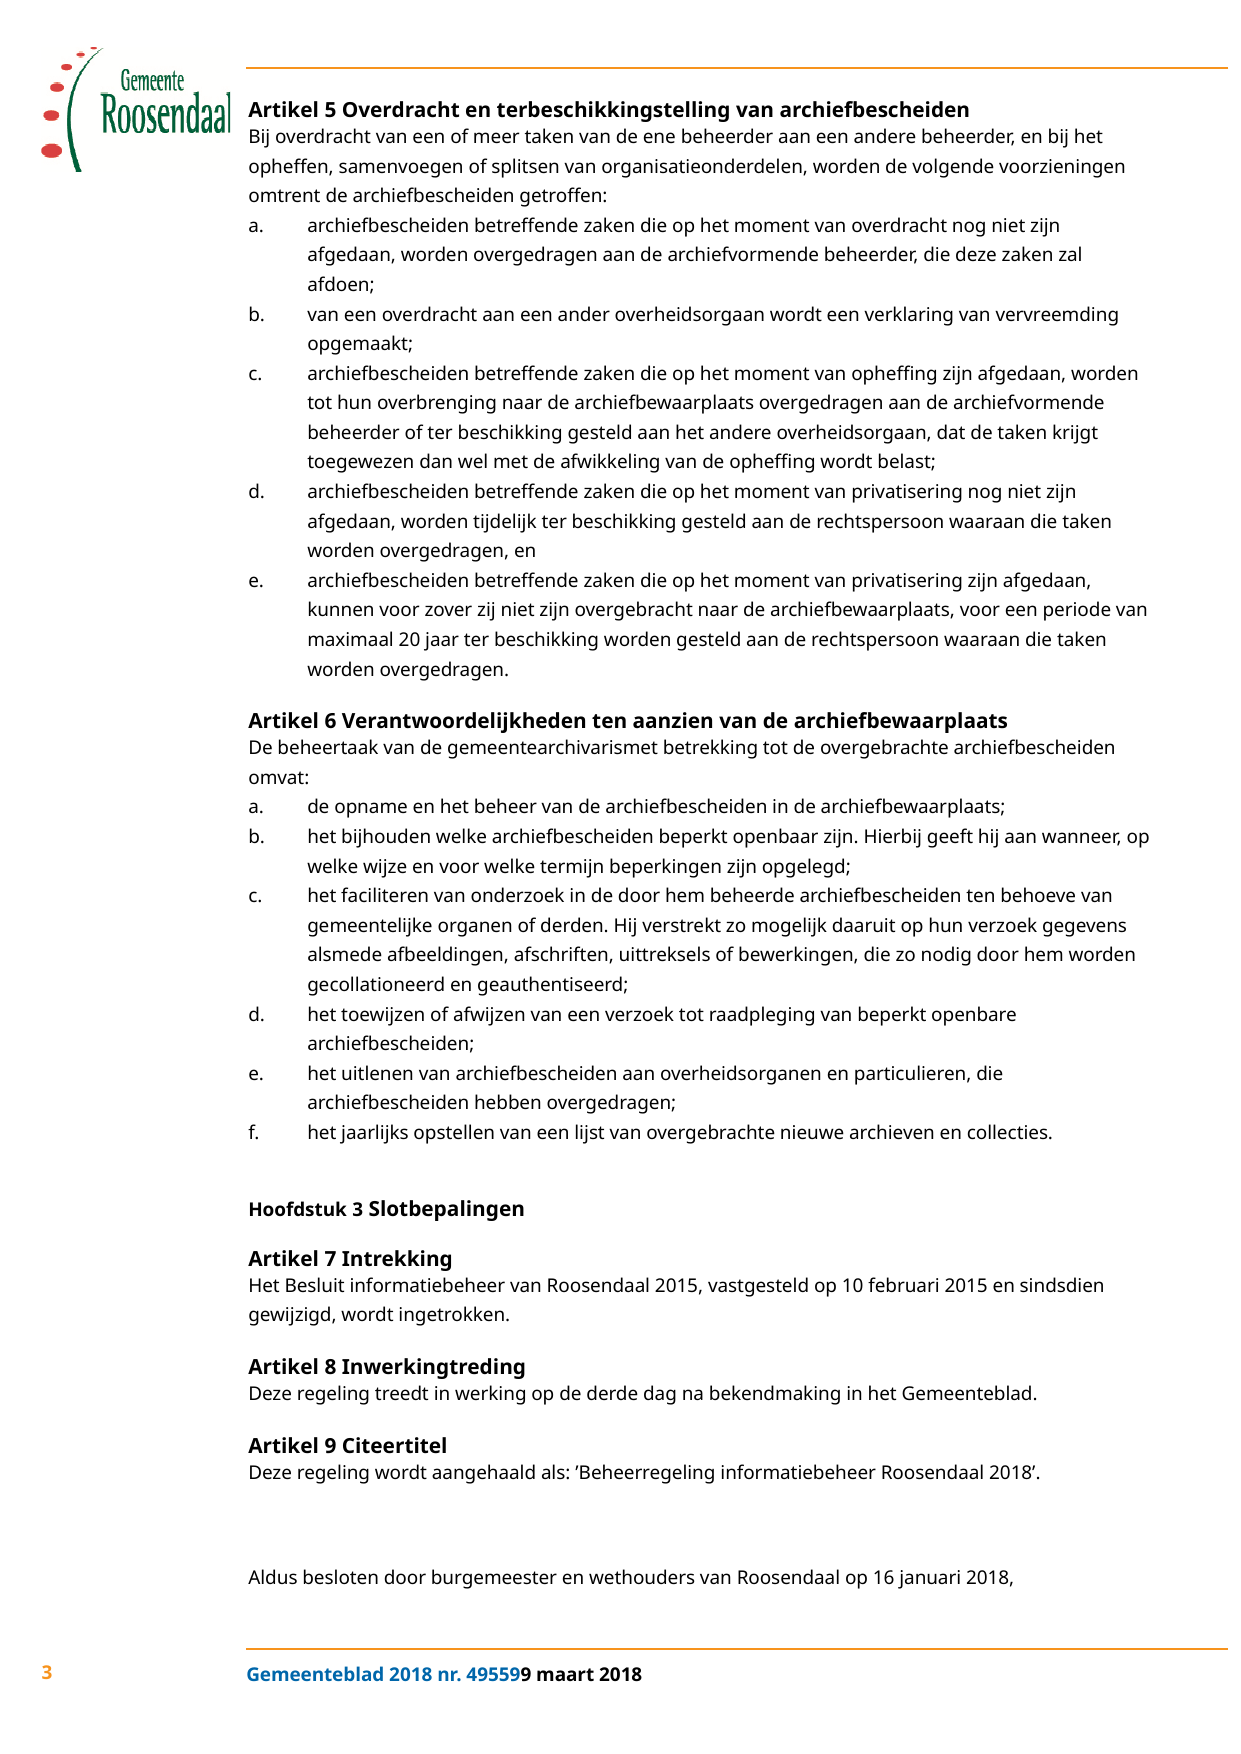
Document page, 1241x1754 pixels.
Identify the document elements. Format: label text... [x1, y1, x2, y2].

text Artikel 9 Citeertitel [248, 1431, 1152, 1459]
text Artikel 6 Verantwoordelijkheden ten aanzien van de archiefbewaarplaats [248, 706, 1152, 734]
list archiefbescheiden betreffende zaken die op het moment van privatisering zijn afgedaan, kunnen voor zover zij niet zijn overgebracht naar de archiefbewaarplaats, voor een periode van maximaal 20 jaar ter beschikking worden gesteld aan de rechtspersoon waaraan die taken worden overgedragen. [248, 567, 1152, 681]
text Artikel 5 Overdracht en terbeschikkingstelling van archiefbescheiden [248, 95, 1152, 123]
list het bijhouden welke archiefbescheiden beperkt openbaar zijn. Hierbij geeft hij aan wanneer, op welke wijze en voor welke termijn beperkingen zijn opgelegd; [248, 823, 1152, 879]
list archiefbescheiden betreffende zaken die op het moment van privatisering nog niet zijn afgedaan, worden tijdelijk ter beschikking gesteld aan de rechtspersoon waaraan die taken worden overgedragen, en [248, 478, 1152, 563]
list het faciliteren van onderzoek in de door hem beheerde archiefbescheiden ten behoeve van gemeentelijke organen of derden. Hij verstrekt zo mogelijk daaruit op hun verzoek gegevens alsmede afbeeldingen, afschriften, uittreksels of bewerkingen, die zo nodig door hem worden gecollationeerd en geauthentiseerd; [248, 882, 1152, 997]
text Artikel 7 Intrekking [248, 1244, 1152, 1272]
text Hoofdstuk 3 Slotbepalingen [248, 1194, 1152, 1223]
text Bij overdracht van een of meer taken van de ene beheerder aan een andere beheerder, en bij het opheffen, samenvoegen of splitsen van organisatieonderdelen, worden de volgende voorzieningen omtrent de archiefbescheiden getroffen: [248, 123, 1152, 208]
text De beheertaak van de gemeentearchivarismet betrekking tot de overgebrachte archiefbescheiden omvat: [248, 734, 1152, 790]
list het toewijzen of afwijzen van een verzoek tot raadpleging van beperkt openbare archiefbescheiden; [248, 1001, 1152, 1056]
text Artikel 8 Inwerkingtreding [248, 1352, 1152, 1381]
text Het Besluit informatiebeheer van Roosendaal 2015, vastgesteld op 10 februari 2015 en sindsdien gewijzigd, wordt ingetrokken. [248, 1272, 1152, 1327]
list de opname en het beheer van de archiefbescheiden in de archiefbewaarplaats; [248, 794, 1152, 819]
list archiefbescheiden betreffende zaken die op het moment van opheffing zijn afgedaan, worden tot hun overbrenging naar de archiefbewaarplaats overgedragen aan de archiefvormende beheerder of ter beschikking gesteld aan het andere overheidsorgaan, dat de taken krijgt toegewezen dan wel met de afwikkeling van de opheffing wordt belast; [248, 360, 1152, 474]
list van een overdracht aan een ander overheidsorgaan wordt een verklaring van vervreemding opgemaakt; [248, 301, 1152, 356]
list archiefbescheiden betreffende zaken die op het moment van overdracht nog niet zijn afgedaan, worden overgedragen aan de archiefvormende beheerder, die deze zaken zal afdoen; [248, 212, 1152, 297]
list het uitlenen van archiefbescheiden aan overheidsorganen en particulieren, die archiefbescheiden hebben overgedragen; [248, 1060, 1152, 1115]
text Aldus besloten door burgemeester en wethouders van Roosendaal op 16 januari 2018, [248, 1564, 1152, 1590]
picture [41, 47, 231, 172]
text Deze regeling treedt in werking op de derde dag na bekendmaking in het Gemeenteblad. [248, 1381, 1152, 1406]
list het jaarlijks opstellen van een lijst van overgebrachte nieuwe archieven en collecties. [248, 1119, 1152, 1145]
text Deze regeling wordt aangehaald als: ’Beheerregeling informatiebeheer Roosendaal 2018’. [248, 1459, 1152, 1485]
